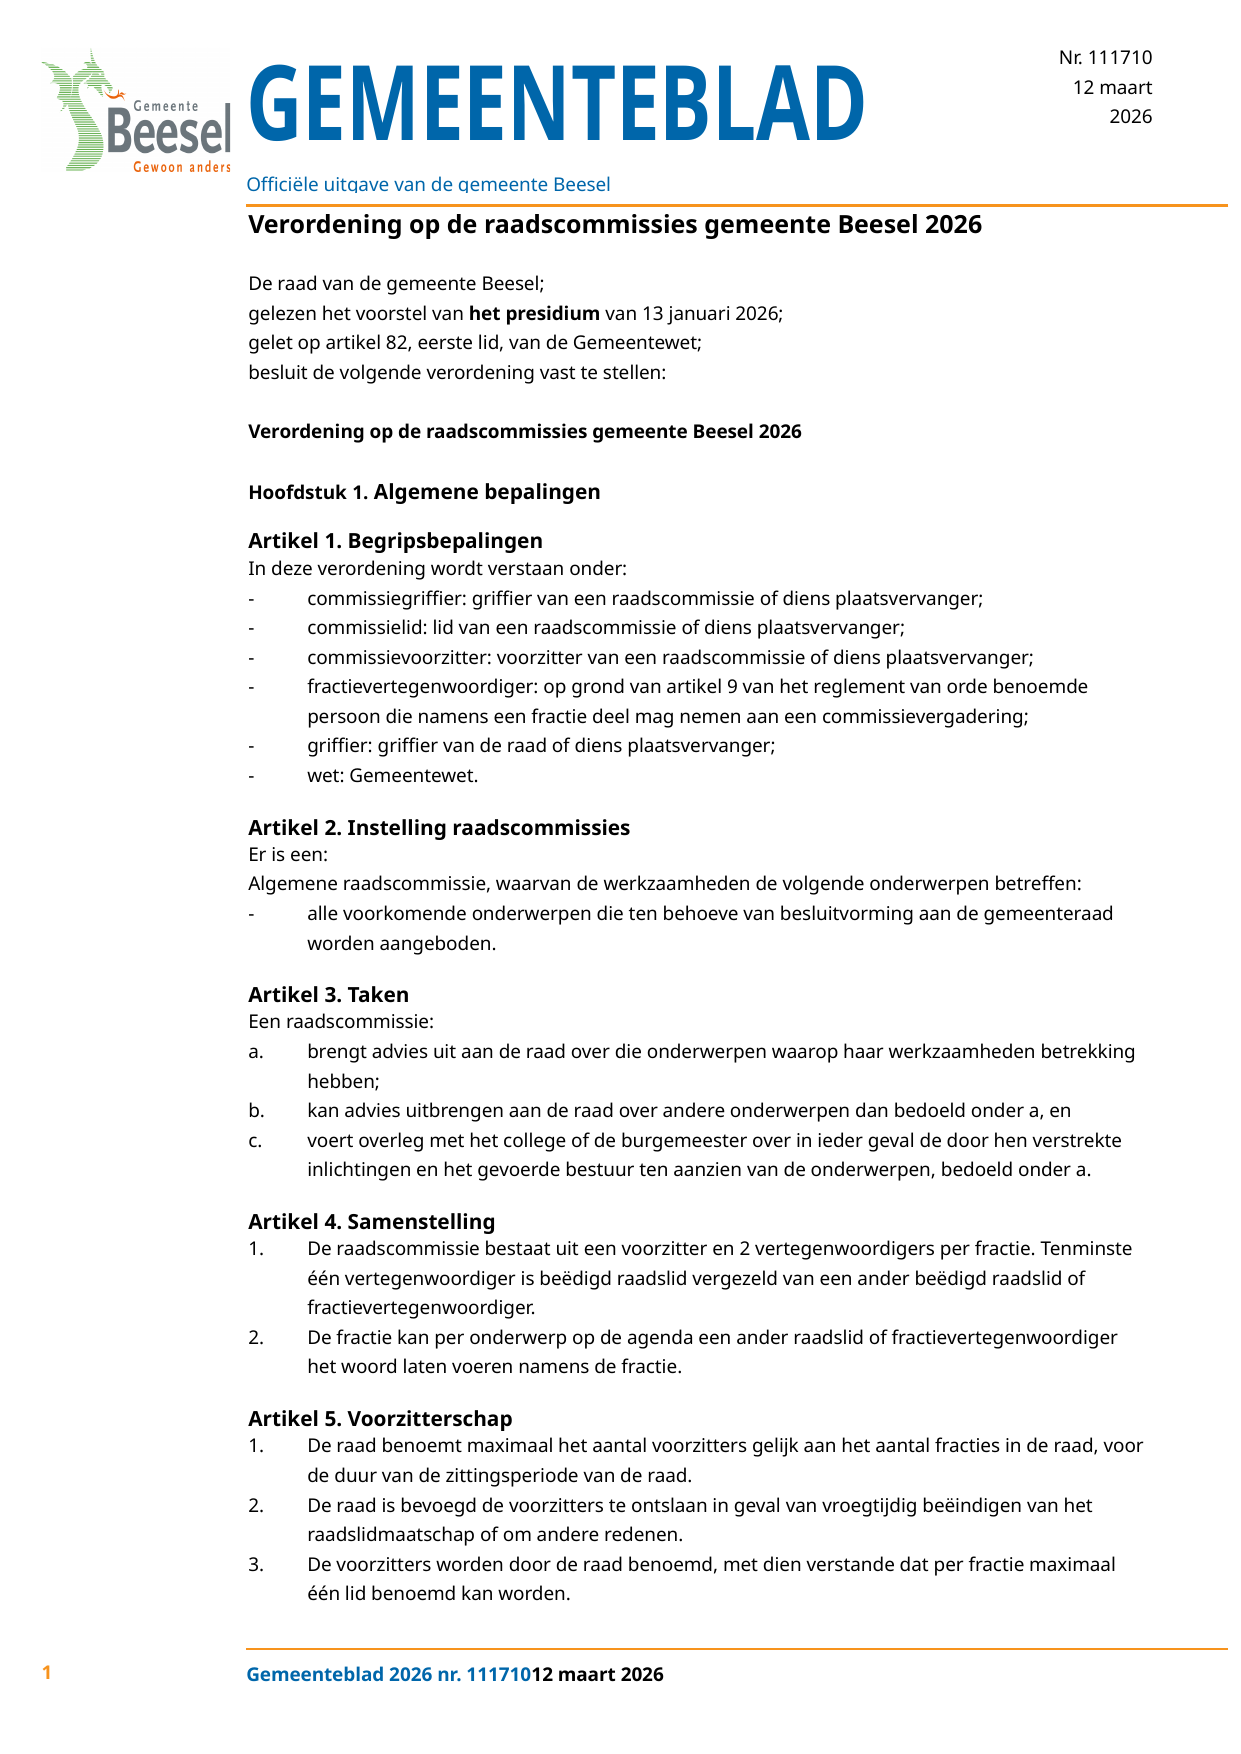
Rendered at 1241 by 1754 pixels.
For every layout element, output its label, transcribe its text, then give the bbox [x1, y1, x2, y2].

list De fractie kan per onderwerp op de agenda een ander raadslid of fractievertegenwoordiger het woord laten voeren namens de fractie. [248, 1324, 1152, 1379]
text Hoofdstuk 1. Algemene bepalingen [248, 477, 1152, 506]
list kan advies uitbrengen aan de raad over andere onderwerpen dan bedoeld onder a, en [248, 1097, 1152, 1123]
text Artikel 3. Taken [248, 980, 1152, 1009]
list De raad benoemt maximaal het aantal voorzitters gelijk aan het aantal fracties in de raad, voor de duur van de zittingsperiode van de raad. [248, 1433, 1152, 1488]
list De raad is bevoegd de voorzitters te ontslaan in geval van vroegtijdig beëindigen van het raadslidmaatschap of om andere redenen. [248, 1492, 1152, 1547]
text Algemene raadscommissie, waarvan de werkzaamheden de volgende onderwerpen betreffen: [248, 871, 1152, 896]
text Artikel 5. Voorzitterschap [248, 1404, 1152, 1433]
list alle voorkomende onderwerpen die ten behoeve van besluitvorming aan de gemeenteraad worden aangeboden. [248, 900, 1152, 956]
list commissiegriffier: griffier van een raadscommissie of diens plaatsvervanger; [248, 585, 1152, 610]
list commissielid: lid van een raadscommissie of diens plaatsvervanger; [248, 614, 1152, 640]
list voert overleg met het college of de burgemeester over in ieder geval de door hen verstrekte inlichtingen en het gevoerde bestuur ten aanzien van de onderwerpen, bedoeld onder a. [248, 1127, 1152, 1182]
text gelet op artikel 82, eerste lid, van de Gemeentewet; [248, 329, 1152, 355]
text Artikel 1. Begripsbepalingen [248, 527, 1152, 555]
picture [41, 47, 231, 172]
list griffier: griffier van de raad of diens plaatsvervanger; [248, 733, 1152, 758]
text Een raadscommissie: [248, 1009, 1152, 1034]
text Verordening op de raadscommissies gemeente Beesel 2026 [248, 207, 1152, 241]
text gelezen het voorstel van het presidium van 13 januari 2026; [248, 300, 1152, 326]
list commissievoorzitter: voorzitter van een raadscommissie of diens plaatsvervanger; [248, 644, 1152, 669]
text Er is een: [248, 841, 1152, 867]
text besluit de volgende verordening vast te stellen: [248, 359, 1152, 385]
text De raad van de gemeente Beesel; [248, 270, 1152, 296]
list De raadscommissie bestaat uit een voorzitter en 2 vertegenwoordigers per fractie. Tenminste één vertegenwoordiger is beëdigd raadslid vergezeld van een ander beëdigd raadslid of fractievertegenwoordiger. [248, 1235, 1152, 1320]
text Artikel 2. Instelling raadscommissies [248, 813, 1152, 841]
text In deze verordening wordt verstaan onder: [248, 555, 1152, 581]
list brengt advies uit aan de raad over die onderwerpen waarop haar werkzaamheden betrekking hebben; [248, 1038, 1152, 1093]
list De voorzitters worden door de raad benoemd, met dien verstande dat per fractie maximaal één lid benoemd kan worden. [248, 1551, 1152, 1606]
text Verordening op de raadscommissies gemeente Beesel 2026 [248, 418, 1152, 444]
text Artikel 4. Samenstelling [248, 1207, 1152, 1235]
list wet: Gemeentewet. [248, 762, 1152, 788]
list fractievertegenwoordiger: op grond van artikel 9 van het reglement van orde benoemde persoon die namens een fractie deel mag nemen aan een commissievergadering; [248, 673, 1152, 729]
